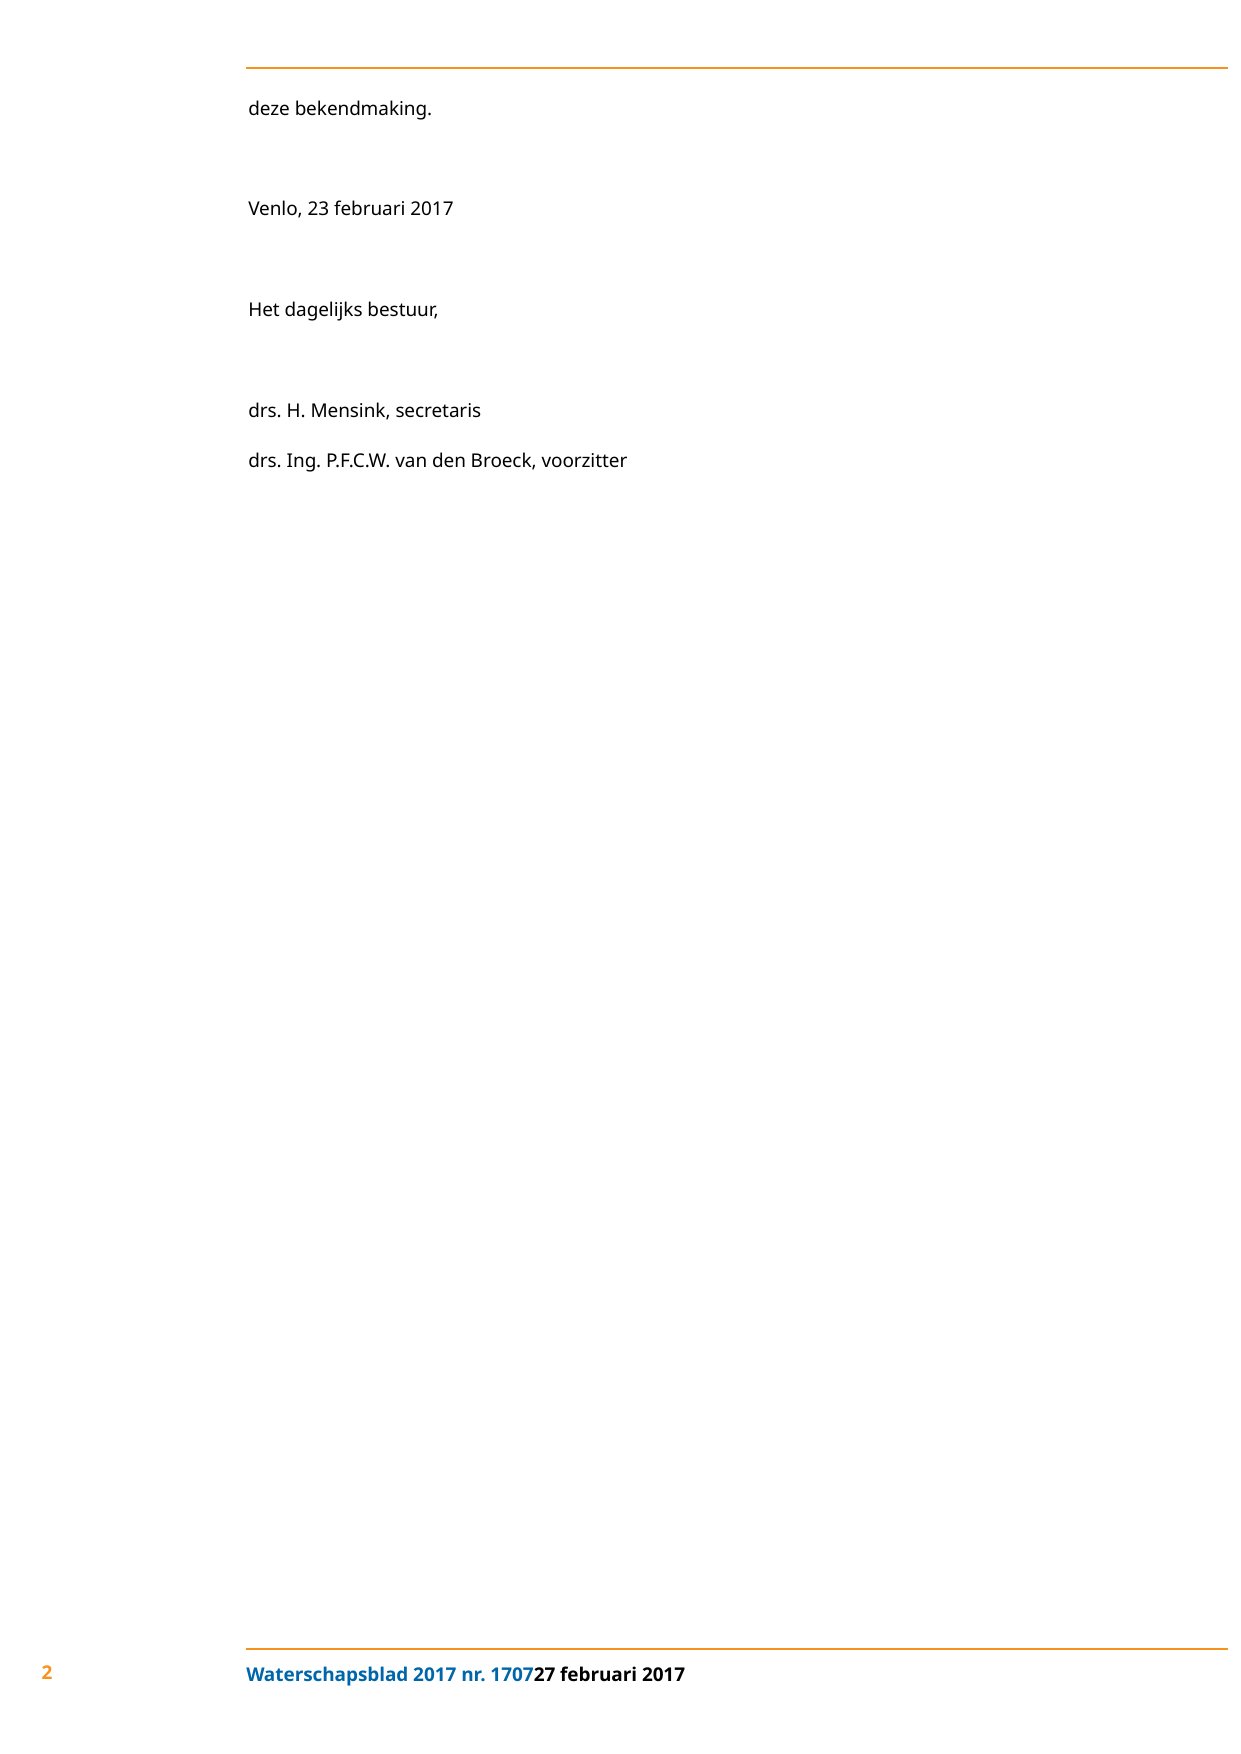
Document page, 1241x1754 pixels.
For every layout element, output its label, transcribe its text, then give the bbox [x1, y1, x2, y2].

text drs. Ing. P.F.C.W. van den Broeck, voorzitter [248, 448, 1152, 473]
text Het dagelijks bestuur, [248, 296, 1152, 322]
text Venlo, 23 februari 2017 [248, 196, 1152, 221]
text drs. H. Mensink, secretaris [248, 397, 1152, 423]
text deze bekendmaking. [248, 95, 1152, 121]
picture [41, 47, 231, 172]
